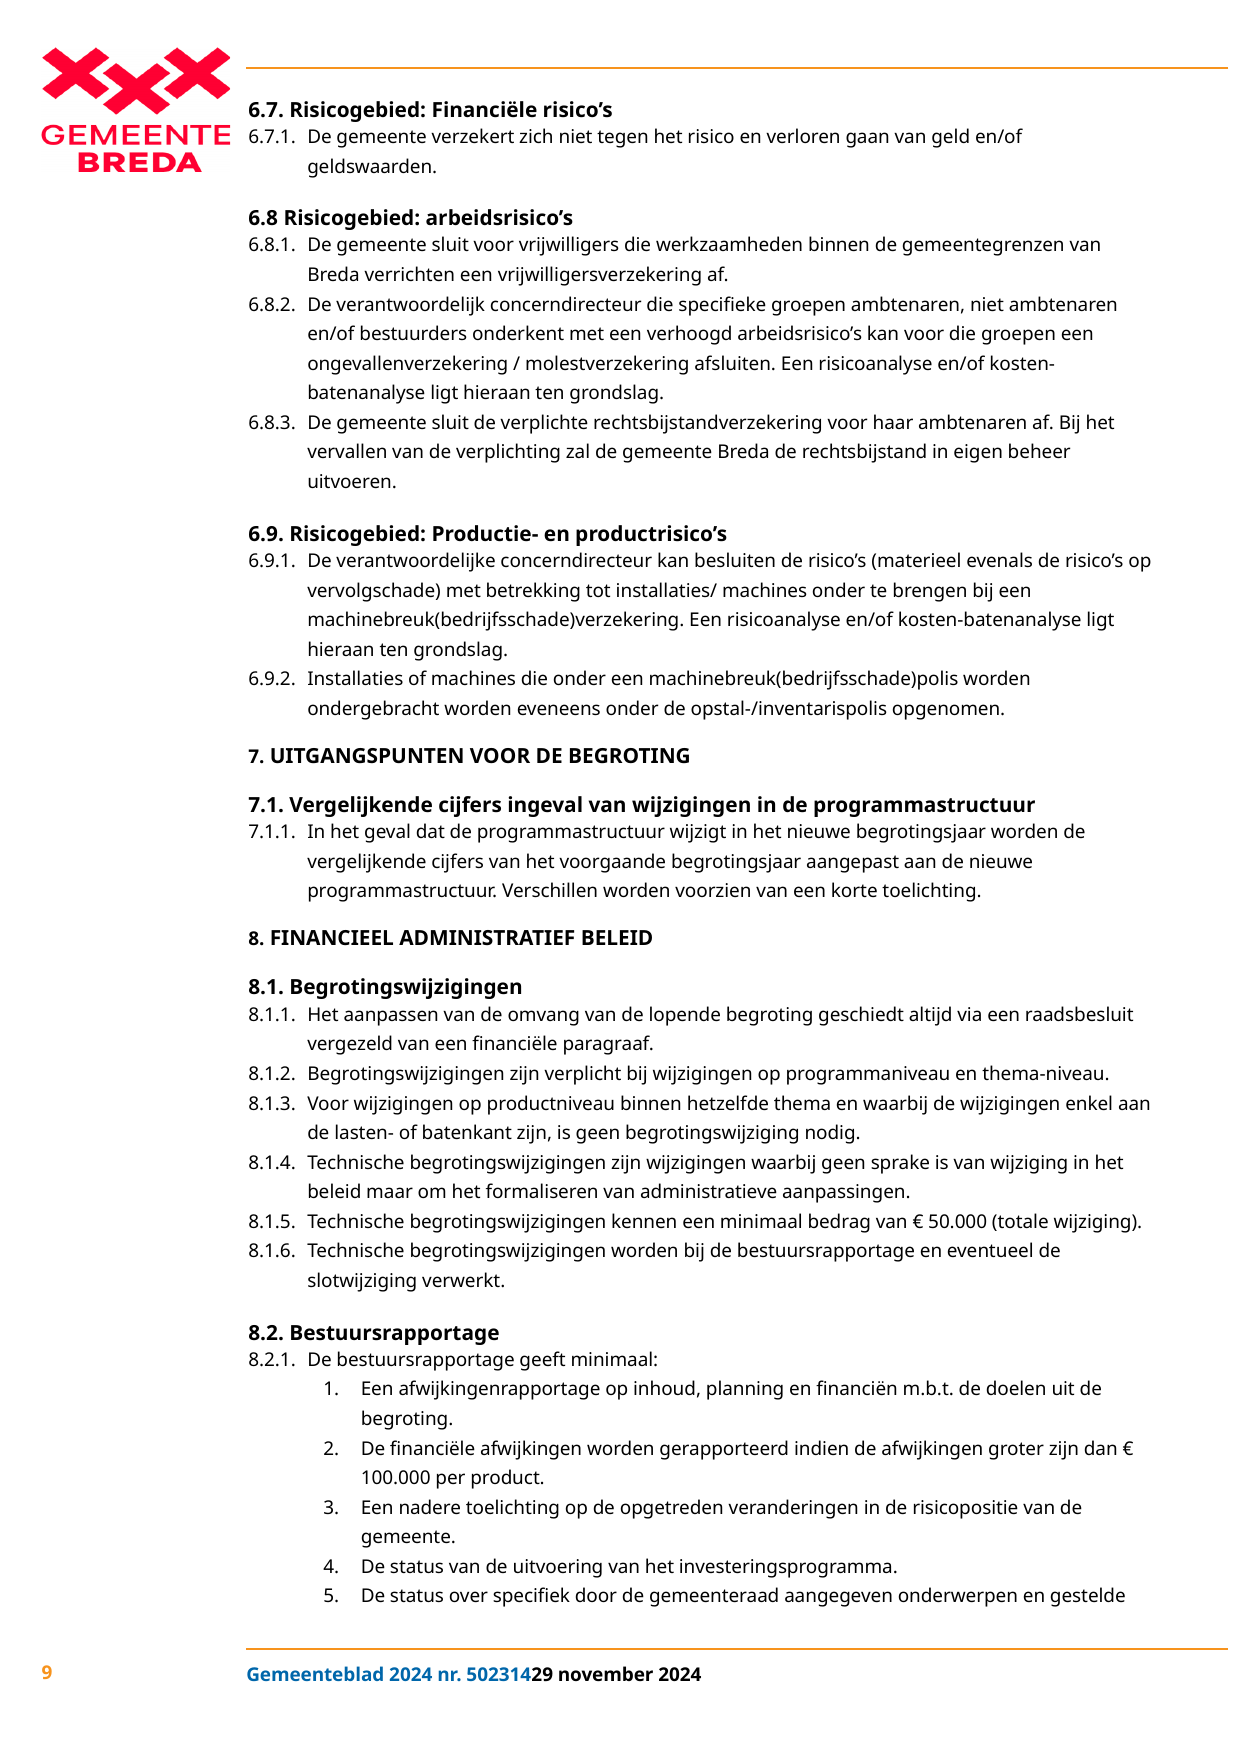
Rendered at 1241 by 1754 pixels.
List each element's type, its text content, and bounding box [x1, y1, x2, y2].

text 7.1. Vergelijkende cijfers ingeval van wijzigingen in de programmastructuur [248, 790, 1152, 818]
list De gemeente sluit voor vrijwilligers die werkzaamheden binnen de gemeentegrenzen van Breda verrichten een vrijwilligersverzekering af. [248, 232, 1152, 287]
list Het aanpassen van de omvang van de lopende begroting geschiedt altijd via een raadsbesluit vergezeld van een financiële paragraaf. [248, 1001, 1152, 1056]
list Een afwijkingenrapportage op inhoud, planning en financiën m.b.t. de doelen uit de begroting. [323, 1376, 1152, 1431]
list De verantwoordelijke concerndirecteur kan besluiten de risico’s (materieel evenals de risico’s op vervolgschade) met betrekking tot installaties/ machines onder te brengen bij een machinebreuk(bedrijfsschade)verzekering. Een risicoanalyse en/of kosten-batenanalyse ligt hieraan ten grondslag. [248, 547, 1152, 662]
list Technische begrotingswijzigingen zijn wijzigingen waarbij geen sprake is van wijziging in het beleid maar om het formaliseren van administratieve aanpassingen. [248, 1149, 1152, 1204]
list De status van de uitvoering van het investeringsprogramma. [323, 1553, 1152, 1579]
list Installaties of machines die onder een machinebreuk(bedrijfsschade)polis worden ondergebracht worden eveneens onder de opstal-/inventarispolis opgenomen. [248, 666, 1152, 721]
list Technische begrotingswijzigingen worden bij de bestuursrapportage en eventueel de slotwijziging verwerkt. [248, 1238, 1152, 1293]
list Voor wijzigingen op productniveau binnen hetzelfde thema en waarbij de wijzigingen enkel aan de lasten- of batenkant zijn, is geen begrotingswijziging nodig. [248, 1090, 1152, 1145]
text 8.1. Begrotingswijzigingen [248, 972, 1152, 1001]
list De verantwoordelijk concerndirecteur die specifieke groepen ambtenaren, niet ambtenaren en/of bestuurders onderkent met een verhoogd arbeidsrisico’s kan voor die groepen een ongevallenverzekering / molestverzekering afsluiten. Een risicoanalyse en/of kosten-batenanalyse ligt hieraan ten grondslag. [248, 291, 1152, 405]
picture [41, 47, 231, 172]
list De gemeente sluit de verplichte rechtsbijstandverzekering voor haar ambtenaren af. Bij het vervallen van de verplichting zal de gemeente Breda de rechtsbijstand in eigen beheer uitvoeren. [248, 409, 1152, 494]
list Technische begrotingswijzigingen kennen een minimaal bedrag van € 50.000 (totale wijziging). [248, 1208, 1152, 1234]
text 6.7. Risicogebied: Financiële risico’s [248, 95, 1152, 123]
text 8. FINANCIEEL ADMINISTRATIEF BELEID [248, 923, 1152, 952]
list De financiële afwijkingen worden gerapporteerd indien de afwijkingen groter zijn dan € 100.000 per product. [323, 1435, 1152, 1490]
list Begrotingswijzigingen zijn verplicht bij wijzigingen op programmaniveau en thema-niveau. [248, 1060, 1152, 1086]
list Een nadere toelichting op de opgetreden veranderingen in de risicopositie van de gemeente. [323, 1494, 1152, 1549]
text 8.2. Bestuursrapportage [248, 1318, 1152, 1346]
list De status over specifiek door de gemeenteraad aangegeven onderwerpen en gestelde [323, 1583, 1152, 1608]
list De bestuursrapportage geeft minimaal: [248, 1346, 1152, 1372]
list De gemeente verzekert zich niet tegen het risico en verloren gaan van geld en/of geldswaarden. [248, 123, 1152, 178]
text 6.9. Risicogebied: Productie- en productrisico’s [248, 519, 1152, 547]
list In het geval dat de programmastructuur wijzigt in het nieuwe begrotingsjaar worden de vergelijkende cijfers van het voorgaande begrotingsjaar aangepast aan de nieuwe programmastructuur. Verschillen worden voorzien van een korte toelichting. [248, 818, 1152, 903]
text 6.8 Risicogebied: arbeidsrisico’s [248, 203, 1152, 232]
text 7. UITGANGSPUNTEN VOOR DE BEGROTING [248, 741, 1152, 769]
